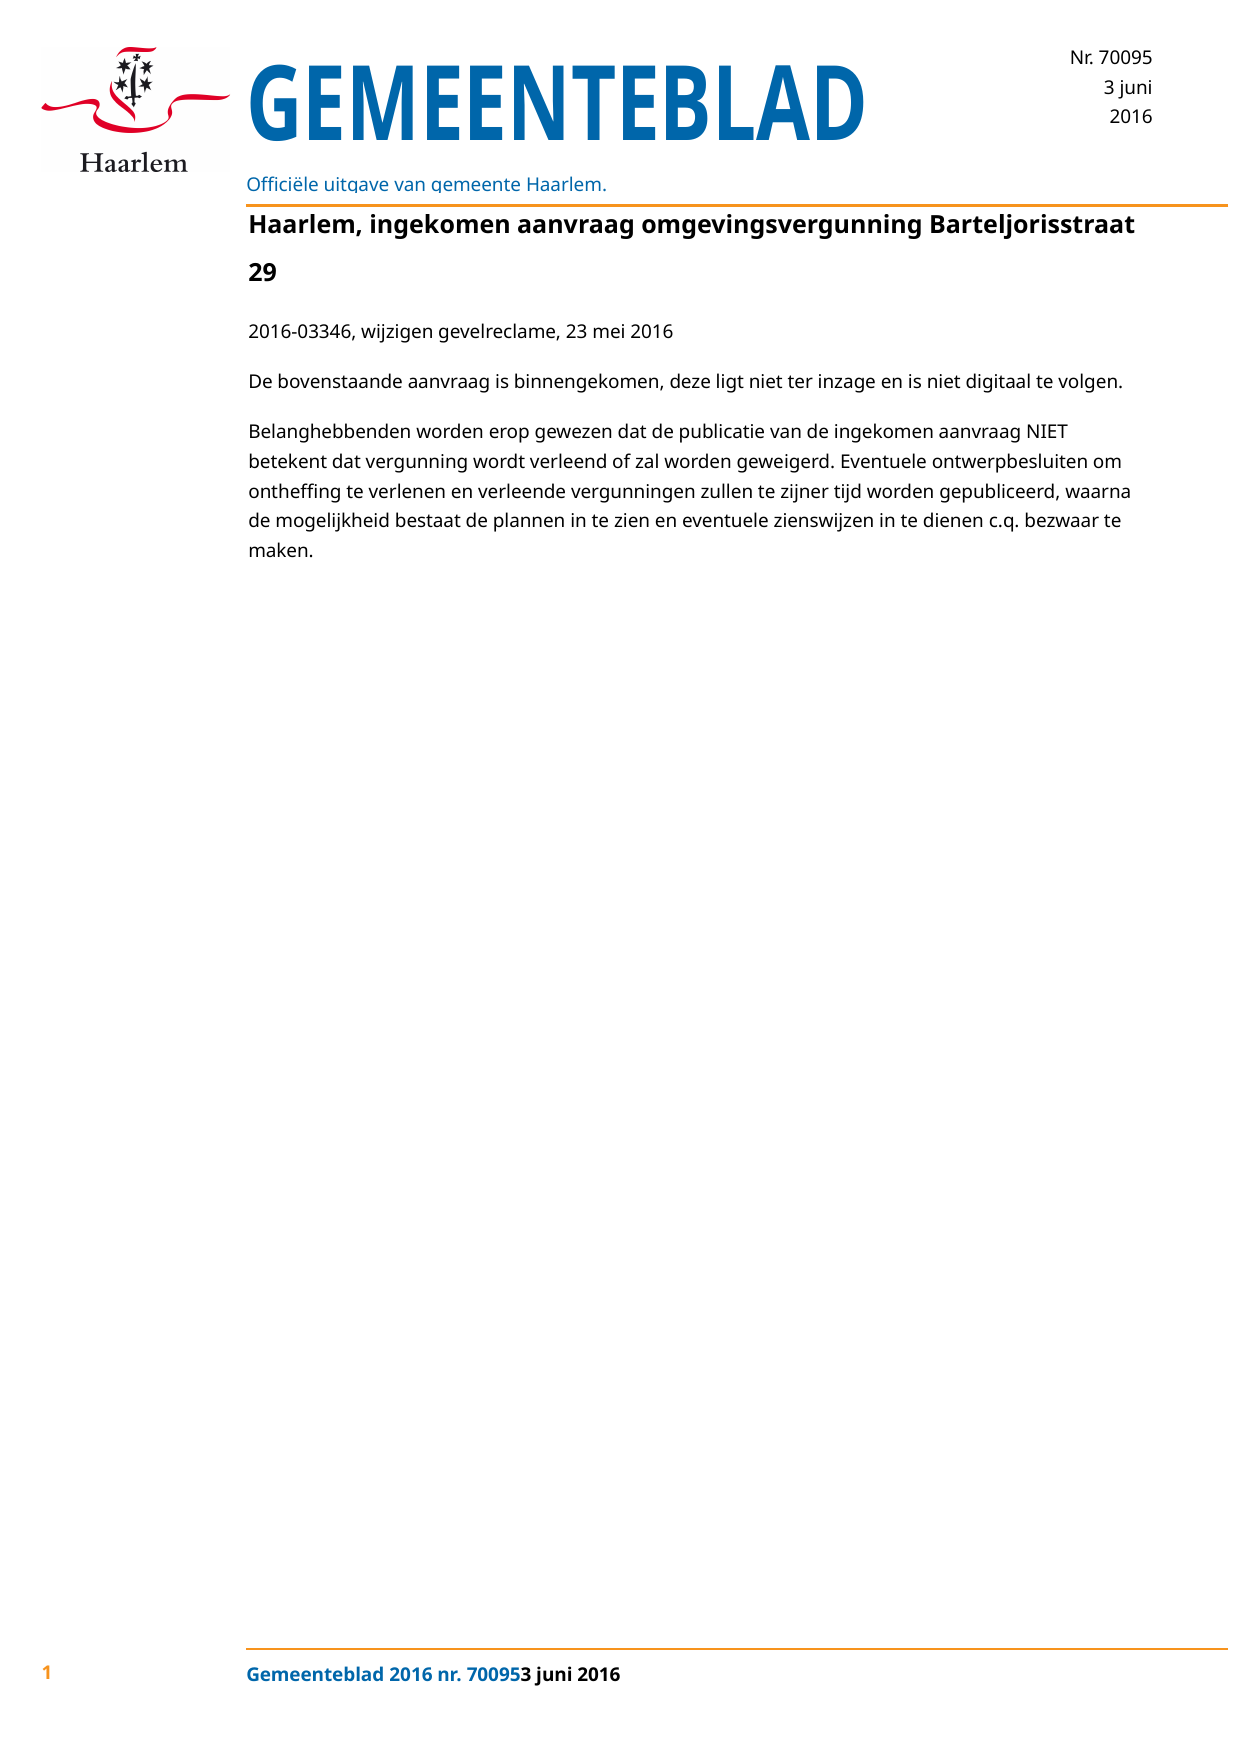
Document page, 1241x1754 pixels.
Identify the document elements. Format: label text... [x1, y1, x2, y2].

text Belanghebbenden worden erop gewezen dat de publicatie van de ingekomen aanvraag NIET betekent dat vergunning wordt verleend of zal worden geweigerd. Eventuele ontwerpbesluiten om ontheffing te verlenen en verleende vergunningen zullen te zijner tijd worden gepubliceerd, waarna de mogelijkheid bestaat de plannen in te zien en eventuele zienswijzen in te dienen c.q. bezwaar te maken. [248, 419, 1152, 563]
text Haarlem, ingekomen aanvraag omgevingsvergunning Barteljorisstraat 29 [248, 207, 1152, 288]
picture [41, 47, 231, 172]
text De bovenstaande aanvraag is binnengekomen, deze ligt niet ter inzage en is niet digitaal te volgen. [248, 368, 1152, 394]
text 2016-03346, wijzigen gevelreclame, 23 mei 2016 [248, 318, 1152, 344]
